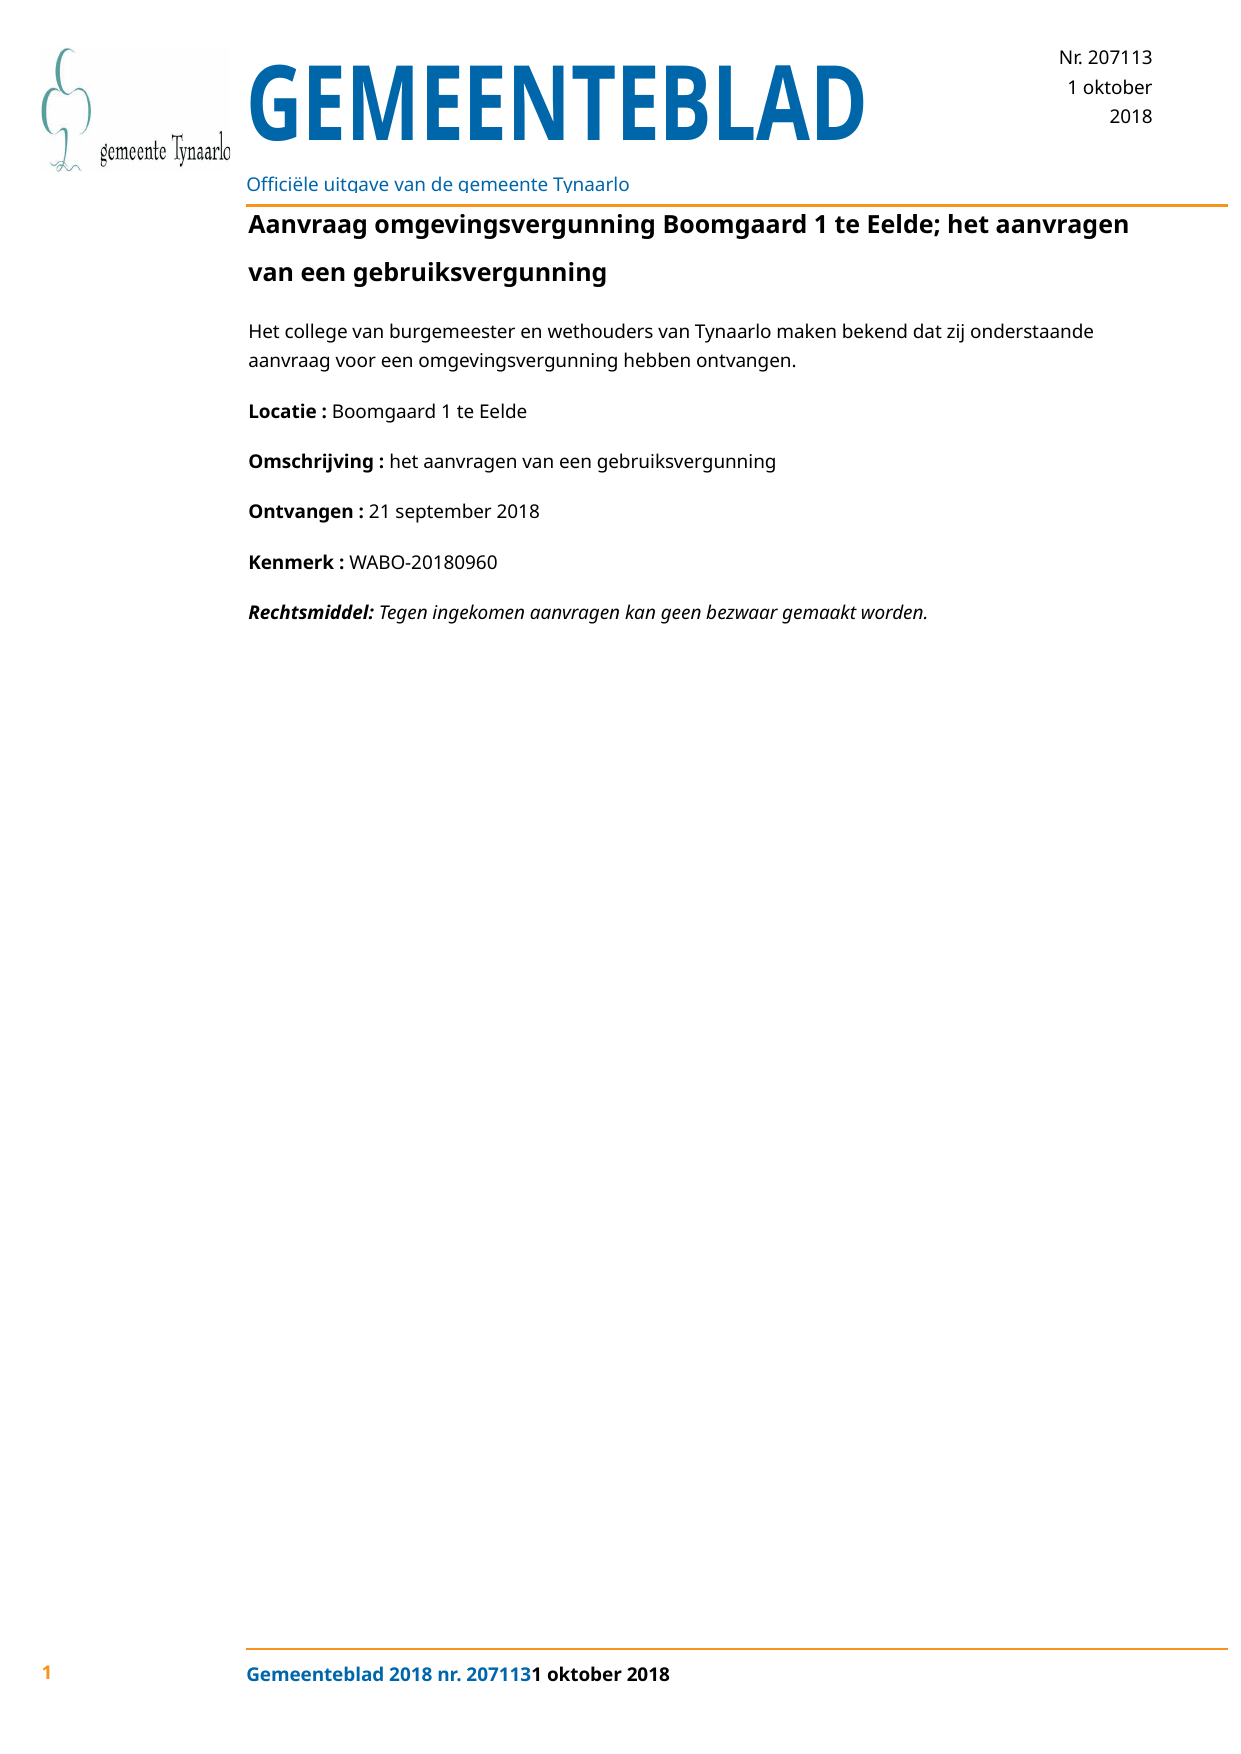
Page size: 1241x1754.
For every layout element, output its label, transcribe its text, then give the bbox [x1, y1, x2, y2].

text Aanvraag omgevingsvergunning Boomgaard 1 te Eelde; het aanvragen van een gebruiksvergunning [248, 207, 1152, 288]
text Locatie : Boomgaard 1 te Eelde [248, 398, 1152, 424]
text Het college van burgemeester en wethouders van Tynaarlo maken bekend dat zij onderstaande aanvraag voor een omgevingsvergunning hebben ontvangen. [248, 318, 1152, 373]
text Omschrijving : het aanvragen van een gebruiksvergunning [248, 448, 1152, 474]
text Rechtsmiddel: Tegen ingekomen aanvragen kan geen bezwaar gemaakt worden. [248, 599, 1152, 625]
text Ontvangen : 21 september 2018 [248, 499, 1152, 524]
text Kenmerk : WABO-20180960 [248, 549, 1152, 575]
picture [41, 47, 231, 172]
